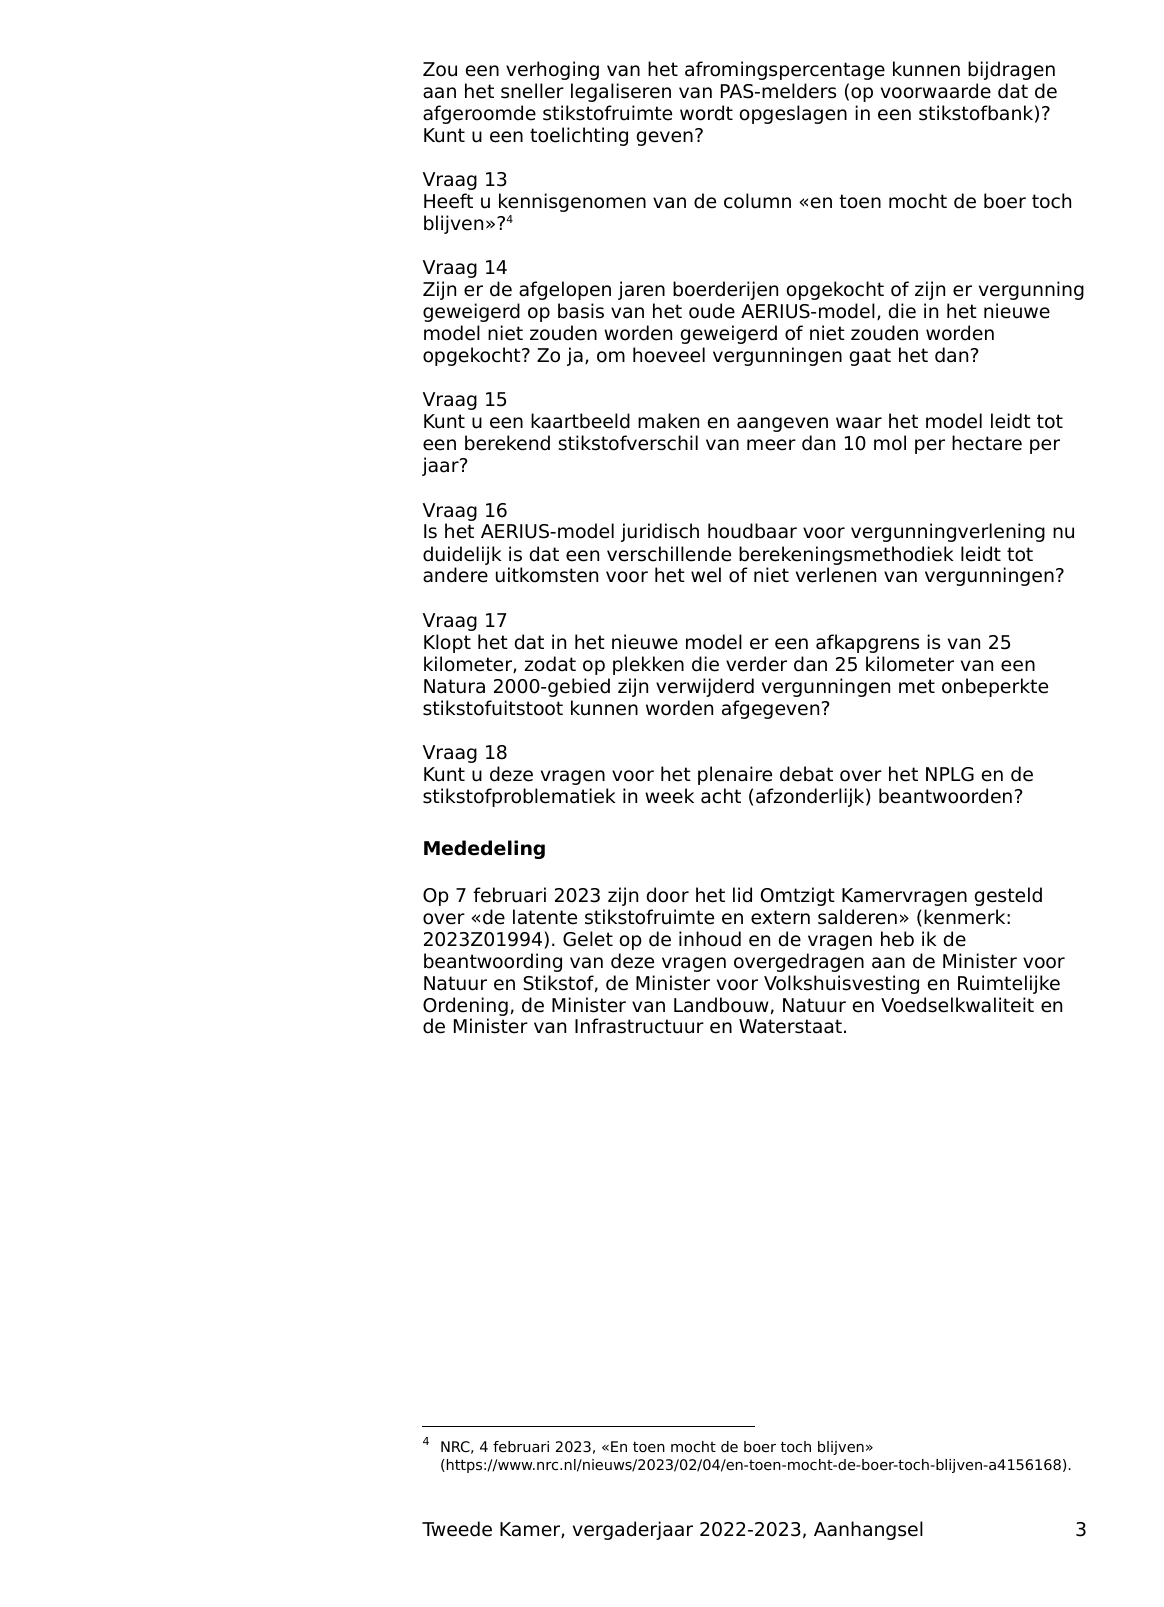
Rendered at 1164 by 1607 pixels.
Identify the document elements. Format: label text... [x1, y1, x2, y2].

text Vraag 18 [422, 742, 1087, 764]
text Op 7 februari 2023 zijn door het lid Omtzigt Kamervragen gesteld over «de latente stikstofruimte en extern salderen» (kenmerk: 2023Z01994). Gelet op de inhoud en de vragen heb ik de beantwoording van deze vragen overgedragen aan de Minister voor Natuur en Stikstof, de Minister voor Volkshuisvesting en Ruimtelijke Ordening, de Minister van Landbouw, Natuur en Voedselkwaliteit en de Minister van Infrastructuur en Waterstaat. [422, 884, 1087, 1038]
text NRC, 4 februari 2023, «En toen mocht de boer toch blijven» (https://www.nrc.nl/nieuws/2023/02/04/en-toen-mocht-de-boer-toch-blijven-a4156168). [422, 1435, 1087, 1474]
text Klopt het dat in het nieuwe model er een afkapgrens is van 25 kilometer, zodat op plekken die verder dan 25 kilometer van een Natura 2000-gebied zijn verwijderd vergunningen met onbeperkte stikstofuitstoot kunnen worden afgegeven? [422, 632, 1087, 719]
text Zijn er de afgelopen jaren boerderijen opgekocht of zijn er vergunning geweigerd op basis van het oude AERIUS-model, die in het nieuwe model niet zouden worden geweigerd of niet zouden worden opgekocht? Zo ja, om hoeveel vergunningen gaat het dan? [422, 279, 1087, 367]
text Kunt u een kaartbeeld maken en aangeven waar het model leidt tot een berekend stikstofverschil van meer dan 10 mol per hectare per jaar? [422, 411, 1087, 477]
text Vraag 14 [422, 257, 1087, 279]
text Vraag 15 [422, 389, 1087, 411]
subtitle Mededeling [422, 838, 1087, 859]
text Kunt u deze vragen voor het plenaire debat over het NPLG en de stikstofproblematiek in week acht (afzonderlijk) beantwoorden? [422, 764, 1087, 808]
text Heeft u kennisgenomen van de column «en toen mocht de boer toch blijven»? [422, 191, 1087, 235]
text Is het AERIUS-model juridisch houdbaar voor vergunningverlening nu duidelijk is dat een verschillende berekeningsmethodiek leidt tot andere uitkomsten voor het wel of niet verlenen van vergunningen? [422, 521, 1087, 587]
text Vraag 17 [422, 609, 1087, 632]
text Vraag 13 [422, 169, 1087, 191]
text Vraag 16 [422, 499, 1087, 521]
text Zou een verhoging van het afromingspercentage kunnen bijdragen aan het sneller legaliseren van PAS-melders (op voorwaarde dat de afgeroomde stikstofruimte wordt opgeslagen in een stikstofbank)? Kunt u een toelichting geven? [422, 59, 1087, 147]
